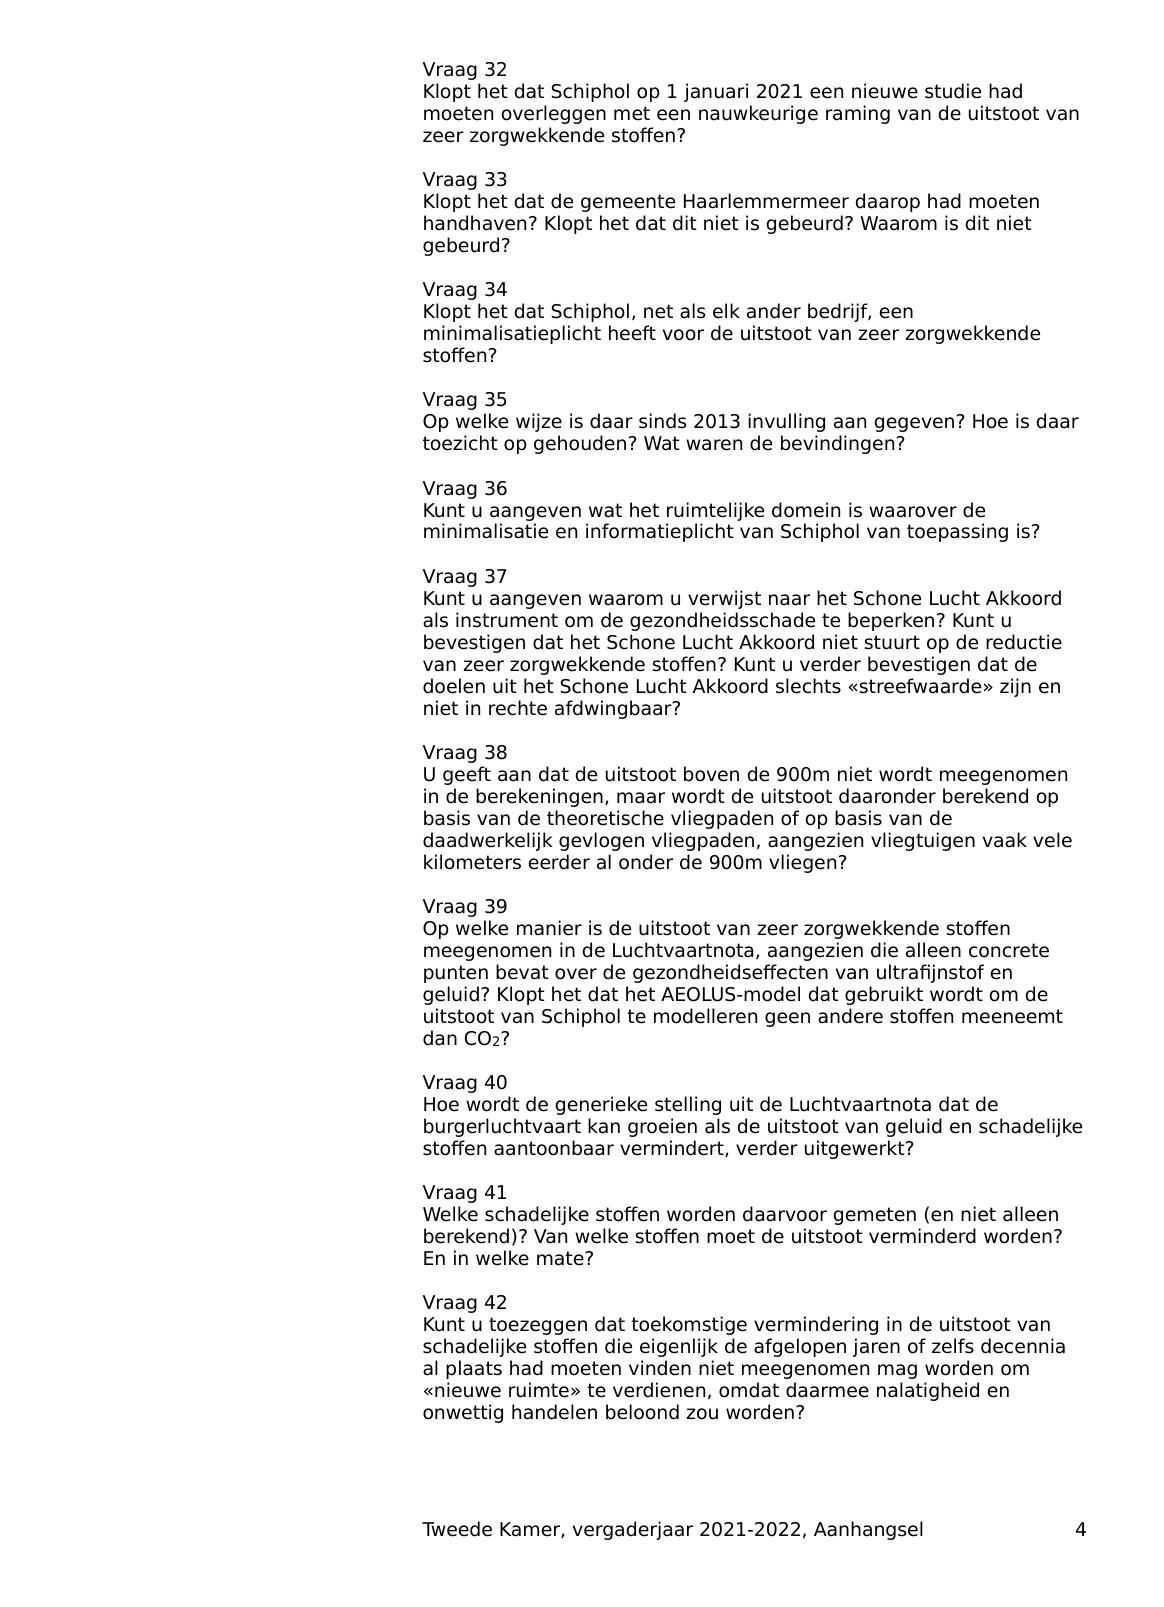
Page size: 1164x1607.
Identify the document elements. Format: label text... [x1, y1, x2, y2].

text Op welke manier is de uitstoot van zeer zorgwekkende stoffen meegenomen in de Luchtvaartnota, aangezien die alleen concrete punten bevat over de gezondheidseffecten van ultrafijnstof en geluid? Klopt het dat het AEOLUS-model dat gebruikt wordt om de uitstoot van Schiphol te modelleren geen andere stoffen meeneemt dan CO2? [422, 918, 1087, 1049]
text Op welke wijze is daar sinds 2013 invulling aan gegeven? Hoe is daar toezicht op gehouden? Wat waren de bevindingen? [422, 411, 1087, 455]
text Kunt u toezeggen dat toekomstige vermindering in de uitstoot van schadelijke stoffen die eigenlijk de afgelopen jaren of zelfs decennia al plaats had moeten vinden niet meegenomen mag worden om «nieuwe ruimte» te verdienen, omdat daarmee nalatigheid en onwettig handelen beloond zou worden? [422, 1314, 1087, 1424]
text Vraag 42 [422, 1292, 1087, 1314]
text Vraag 41 [422, 1182, 1087, 1204]
text Vraag 35 [422, 389, 1087, 411]
text Vraag 37 [422, 566, 1087, 588]
text U geeft aan dat de uitstoot boven de 900m niet wordt meegenomen in de berekeningen, maar wordt de uitstoot daaronder berekend op basis van de theoretische vliegpaden of op basis van de daadwerkelijk gevlogen vliegpaden, aangezien vliegtuigen vaak vele kilometers eerder al onder de 900m vliegen? [422, 764, 1087, 873]
text Klopt het dat de gemeente Haarlemmermeer daarop had moeten handhaven? Klopt het dat dit niet is gebeurd? Waarom is dit niet gebeurd? [422, 191, 1087, 257]
text Vraag 38 [422, 742, 1087, 764]
text Vraag 36 [422, 477, 1087, 499]
text Vraag 32 [422, 59, 1087, 81]
text Klopt het dat Schiphol op 1 januari 2021 een nieuwe studie had moeten overleggen met een nauwkeurige raming van de uitstoot van zeer zorgwekkende stoffen? [422, 81, 1087, 147]
text Klopt het dat Schiphol, net als elk ander bedrijf, een minimalisatieplicht heeft voor de uitstoot van zeer zorgwekkende stoffen? [422, 301, 1087, 367]
text Vraag 40 [422, 1072, 1087, 1094]
text Kunt u aangeven wat het ruimtelijke domein is waarover de minimalisatie en informatieplicht van Schiphol van toepassing is? [422, 499, 1087, 543]
text Vraag 33 [422, 169, 1087, 191]
text Hoe wordt de generieke stelling uit de Luchtvaartnota dat de burgerluchtvaart kan groeien als de uitstoot van geluid en schadelijke stoffen aantoonbaar vermindert, verder uitgewerkt? [422, 1094, 1087, 1160]
text Welke schadelijke stoffen worden daarvoor gemeten (en niet alleen berekend)? Van welke stoffen moet de uitstoot verminderd worden? En in welke mate? [422, 1204, 1087, 1270]
text Vraag 39 [422, 896, 1087, 918]
text Vraag 34 [422, 279, 1087, 301]
text Kunt u aangeven waarom u verwijst naar het Schone Lucht Akkoord als instrument om de gezondheidsschade te beperken? Kunt u bevestigen dat het Schone Lucht Akkoord niet stuurt op de reductie van zeer zorgwekkende stoffen? Kunt u verder bevestigen dat de doelen uit het Schone Lucht Akkoord slechts «streefwaarde» zijn en niet in rechte afdwingbaar? [422, 588, 1087, 719]
